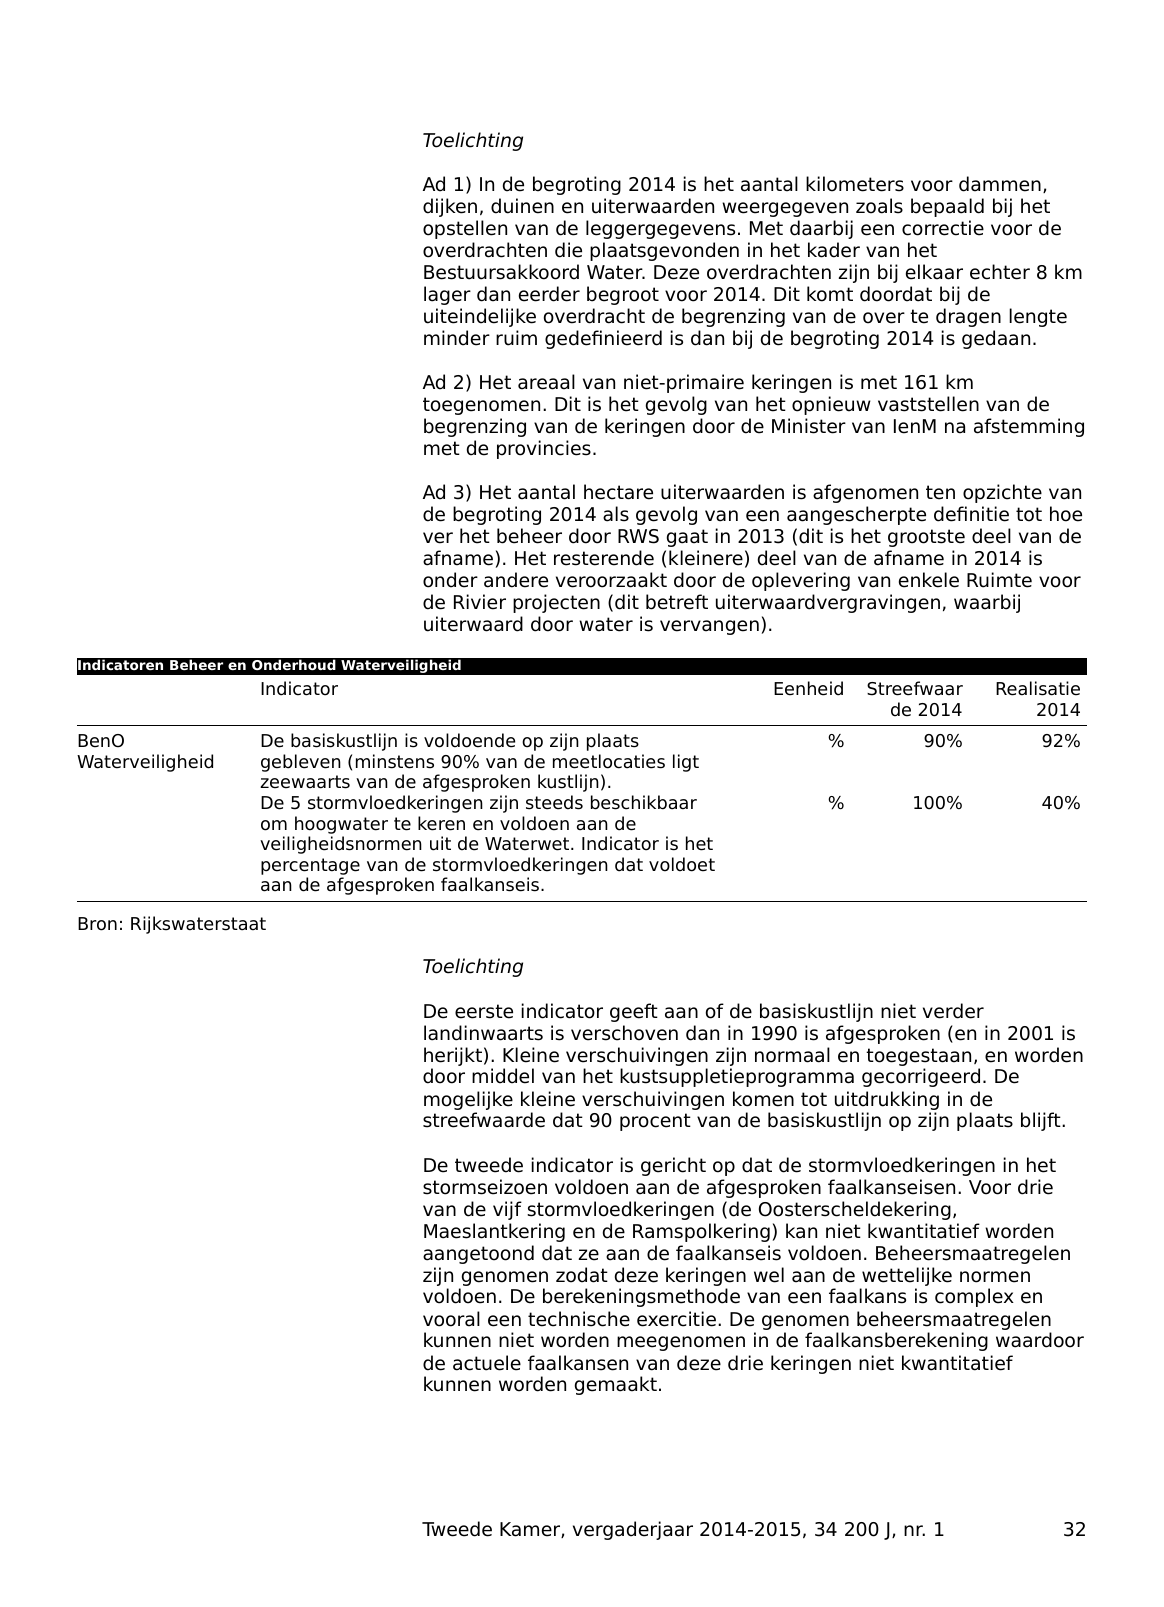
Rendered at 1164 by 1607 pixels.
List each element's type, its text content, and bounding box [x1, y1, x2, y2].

text De eerste indicator geeft aan of de basiskustlijn niet verder landinwaarts is verschoven dan in 1990 is afgesproken (en in 2001 is herijkt). Kleine verschuivingen zijn normaal en toegestaan, en worden door middel van het kustsuppletieprogramma gecorrigeerd. De mogelijke kleine verschuivingen komen tot uitdrukking in de streefwaarde dat 90 procent van de basiskustlijn op zijn plaats blijft. [422, 1001, 1087, 1132]
table_cell De basiskustlijn is voldoende op zijn plaats gebleven (minstens 90% van de meetlocaties ligt zeewaarts van de afgesproken kustlijn). [254, 726, 732, 793]
subtitle Toelichting [422, 956, 1087, 978]
table_cell BenO Waterveiligheid [77, 726, 254, 793]
subtitle Toelichting [422, 130, 1087, 152]
table_cell Indicator [254, 675, 732, 725]
table_cell 92% [969, 726, 1087, 793]
text Ad 1) In de begroting 2014 is het aantal kilometers voor dammen, dijken, duinen en uiterwaarden weergegeven zoals bepaald bij het opstellen van de leggergegevens. Met daarbij een correctie voor de overdrachten die plaatsgevonden in het kader van het Bestuursakkoord Water. Deze overdrachten zijn bij elkaar echter 8 km lager dan eerder begroot voor 2014. Dit komt doordat bij de uiteindelijke overdracht de begrenzing van de over te dragen lengte minder ruim gedefinieerd is dan bij de begroting 2014 is gedaan. [422, 174, 1087, 350]
table_cell Eenheid [732, 675, 850, 725]
table_header Indicatoren Beheer en Onderhoud Waterveiligheid [77, 658, 1087, 674]
text Ad 3) Het aantal hectare uiterwaarden is afgenomen ten opzichte van de begroting 2014 als gevolg van een aangescherpte definitie tot hoe ver het beheer door RWS gaat in 2013 (dit is het grootste deel van de afname). Het resterende (kleinere) deel van de afname in 2014 is onder andere veroorzaakt door de oplevering van enkele Ruimte voor de Rivier projecten (dit betreft uiterwaardvergravingen, waarbij uiterwaard door water is vervangen). [422, 482, 1087, 636]
table_cell % [732, 793, 850, 901]
table_cell Realisatie 2014 [969, 675, 1087, 725]
table_cell [77, 675, 254, 725]
table_cell Bron: Rijkswaterstaat [77, 902, 1087, 934]
table_cell % [732, 726, 850, 793]
table_cell Streefwaarde 2014 [850, 675, 968, 725]
table_cell 40% [969, 793, 1087, 901]
text Ad 2) Het areaal van niet-primaire keringen is met 161 km toegenomen. Dit is het gevolg van het opnieuw vaststellen van de begrenzing van de keringen door de Minister van IenM na afstemming met de provincies. [422, 372, 1087, 460]
table_cell [77, 793, 254, 901]
table_cell De 5 stormvloedkeringen zijn steeds beschikbaar om hoogwater te keren en voldoen aan de veiligheidsnormen uit de Waterwet. Indicator is het percentage van de stormvloedkeringen dat voldoet aan de afgesproken faalkanseis. [254, 793, 732, 901]
text De tweede indicator is gericht op dat de stormvloedkeringen in het stormseizoen voldoen aan de afgesproken faalkanseisen. Voor drie van de vijf stormvloedkeringen (de Oosterscheldekering, Maeslantkering en de Ramspolkering) kan niet kwantitatief worden aangetoond dat ze aan de faalkanseis voldoen. Beheersmaatregelen zijn genomen zodat deze keringen wel aan de wettelijke normen voldoen. De berekeningsmethode van een faalkans is complex en vooral een technische exercitie. De genomen beheersmaatregelen kunnen niet worden meegenomen in de faalkansberekening waardoor de actuele faalkansen van deze drie keringen niet kwantitatief kunnen worden gemaakt. [422, 1154, 1087, 1396]
table_cell 90% [850, 726, 968, 793]
table_cell 100% [850, 793, 968, 901]
